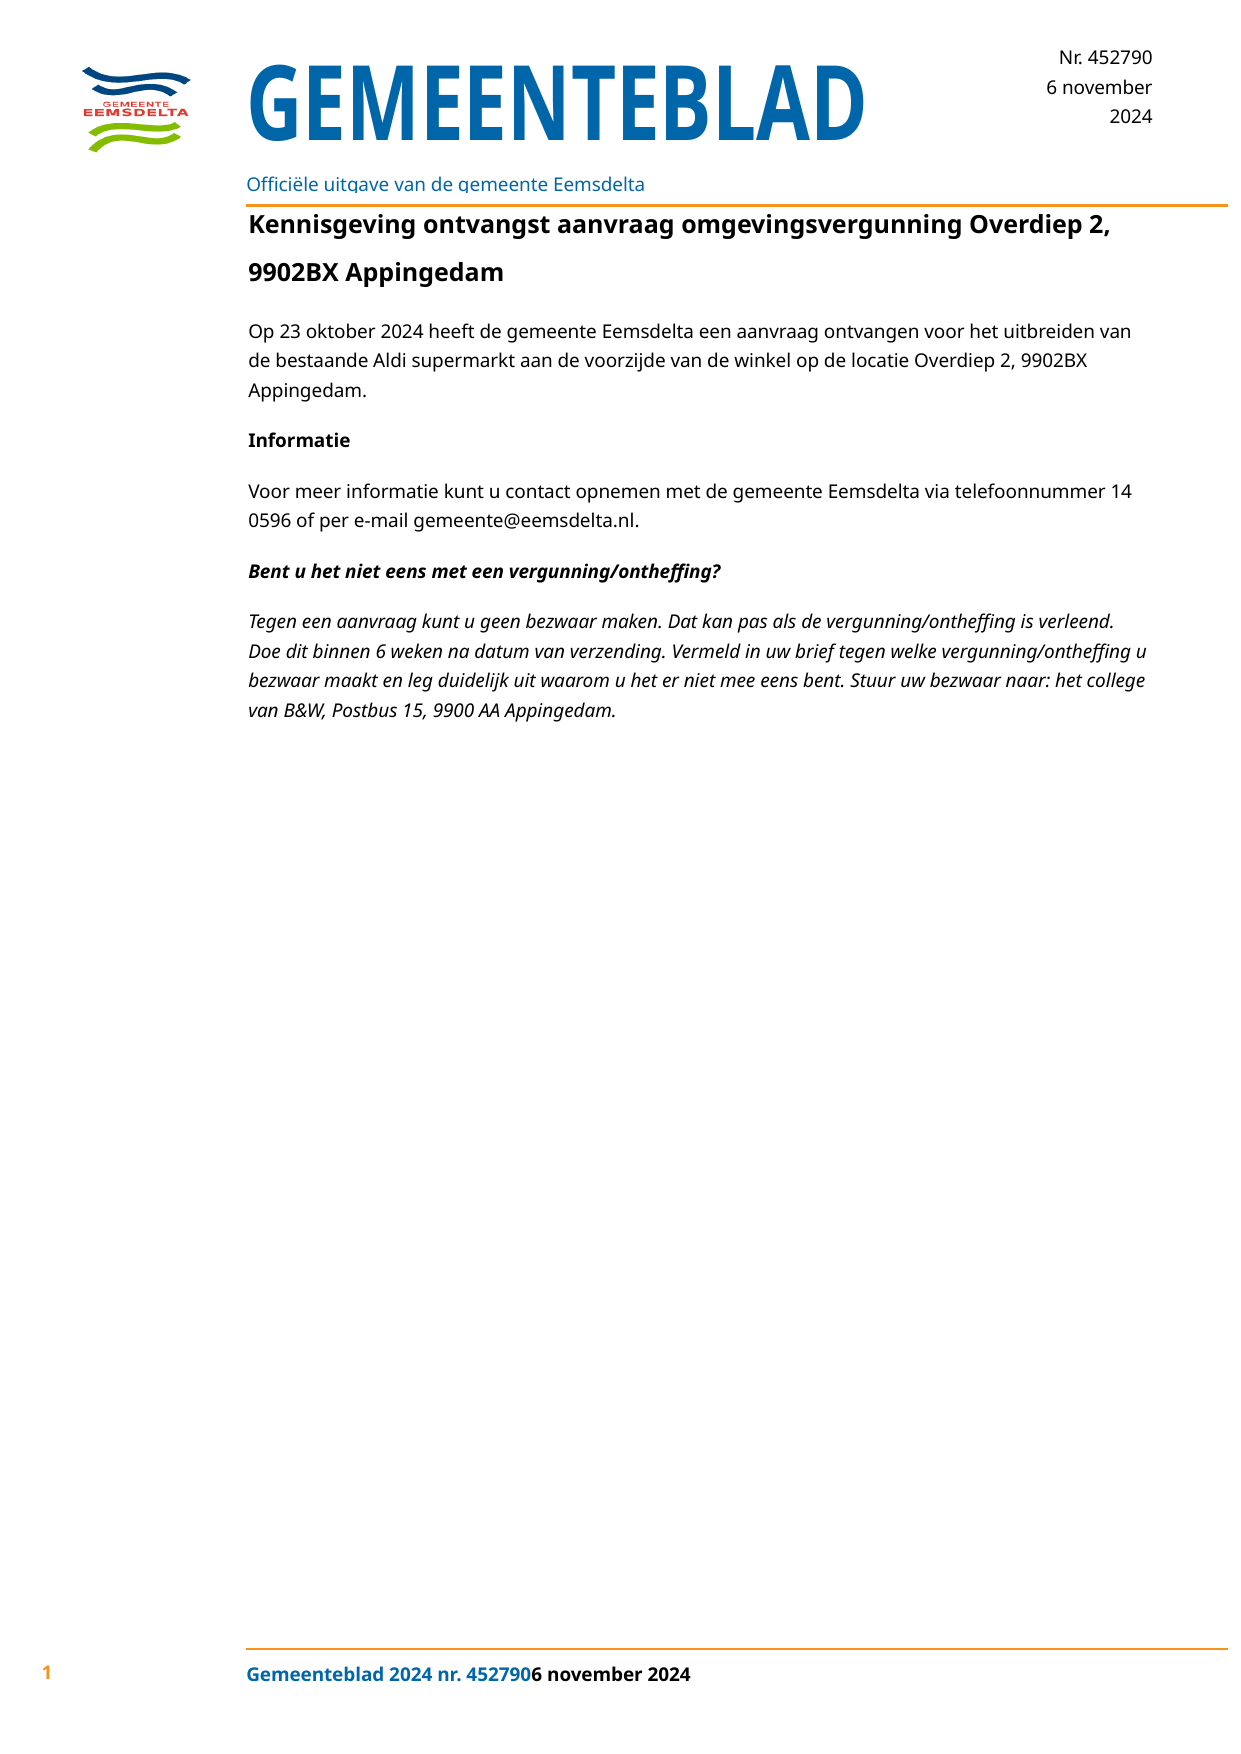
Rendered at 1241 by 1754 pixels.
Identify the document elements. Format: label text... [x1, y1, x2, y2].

text Voor meer informatie kunt u contact opnemen met de gemeente Eemsdelta via telefoonnummer 14 0596 of per e-mail gemeente@eemsdelta.nl. [248, 478, 1152, 533]
text Kennisgeving ontvangst aanvraag omgevingsvergunning Overdiep 2, 9902BX Appingedam [248, 207, 1152, 288]
picture [41, 47, 231, 172]
text Op 23 oktober 2024 heeft de gemeente Eemsdelta een aanvraag ontvangen voor het uitbreiden van de bestaande Aldi supermarkt aan de voorzijde van de winkel op de locatie Overdiep 2, 9902BX Appingedam. [248, 318, 1152, 403]
text Informatie [248, 427, 1152, 453]
text Bent u het niet eens met een vergunning/ontheffing? [248, 558, 1152, 584]
text Tegen een aanvraag kunt u geen bezwaar maken. Dat kan pas als de vergunning/ontheffing is verleend. Doe dit binnen 6 weken na datum van verzending. Vermeld in uw brief tegen welke vergunning/ontheffing u bezwaar maakt en leg duidelijk uit waarom u het er niet mee eens bent. Stuur uw bezwaar naar: het college van B&W, Postbus 15, 9900 AA Appingedam. [248, 608, 1152, 723]
